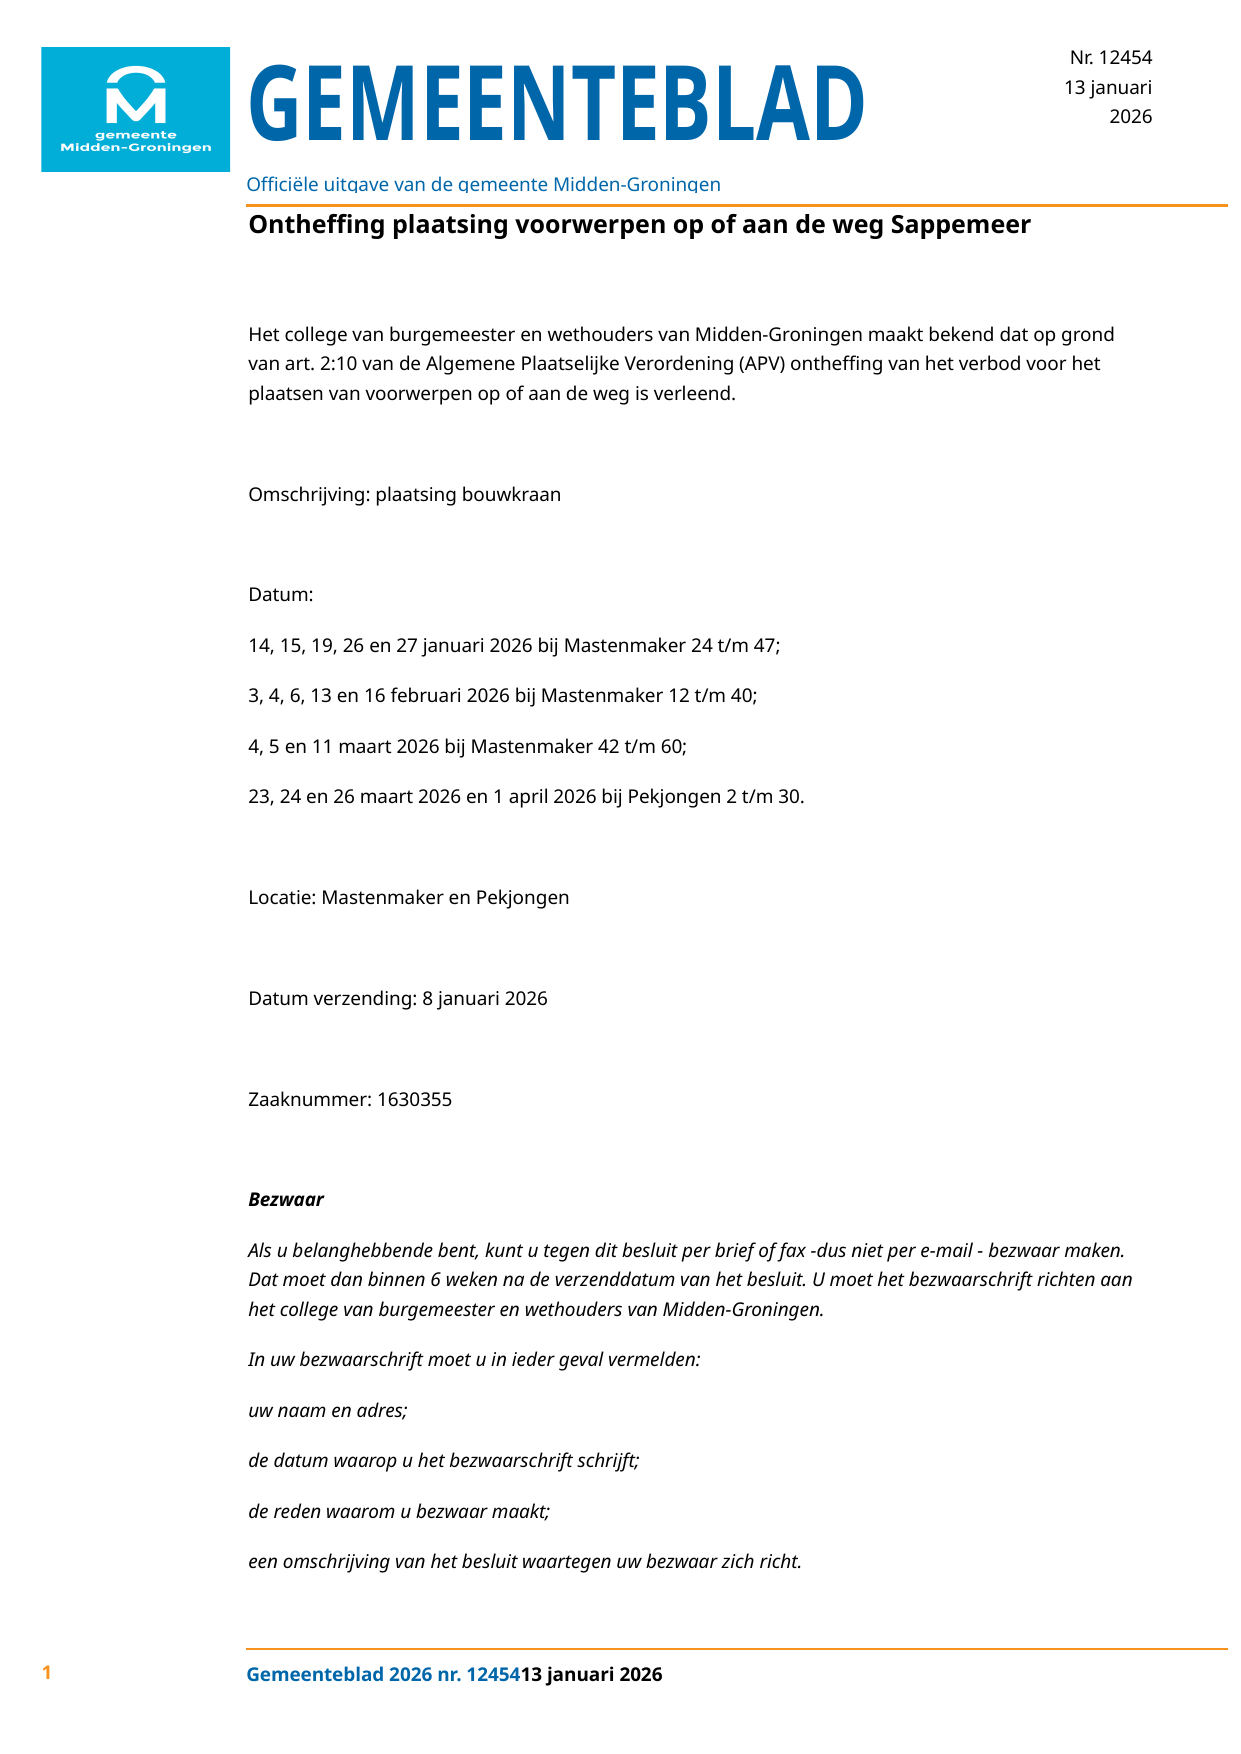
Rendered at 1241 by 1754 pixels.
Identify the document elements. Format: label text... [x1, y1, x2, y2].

picture [108, 66, 164, 82]
text In uw bezwaarschrift moet u in ieder geval vermelden: [248, 1347, 1152, 1372]
text 4, 5 en 11 maart 2026 bij Mastenmaker 42 t/m 60; [248, 733, 1152, 758]
text 23, 24 en 26 maart 2026 en 1 april 2026 bij Pekjongen 2 t/m 30. [248, 783, 1152, 809]
text de datum waarop u het bezwaarschrift schrijft; [248, 1447, 1152, 1473]
text Omschrijving: plaatsing bouwkraan [248, 481, 1152, 506]
text Datum verzending: 8 januari 2026 [248, 985, 1152, 1011]
text 14, 15, 19, 26 en 27 januari 2026 bij Mastenmaker 24 t/m 47; [248, 632, 1152, 658]
text Ontheffing plaatsing voorwerpen op of aan de weg Sappemeer [248, 207, 1152, 241]
text Het college van burgemeester en wethouders van Midden-Groningen maakt bekend dat op grond van art. 2:10 van de Algemene Plaatselijke Verordening (APV) ontheffing van het verbod voor het plaatsen van voorwerpen op of aan de weg is verleend. [248, 321, 1152, 406]
text de reden waarom u bezwaar maakt; [248, 1498, 1152, 1523]
text Als u belanghebbende bent, kunt u tegen dit besluit per brief of fax -dus niet per e-mail - bezwaar maken. Dat moet dan binnen 6 weken na de verzenddatum van het besluit. U moet het bezwaarschrift richten aan het college van burgemeester en wethouders van Midden-Groningen. [248, 1237, 1152, 1322]
text Locatie: Mastenmaker en Pekjongen [248, 884, 1152, 910]
text een omschrijving van het besluit waartegen uw bezwaar zich richt. [248, 1548, 1152, 1574]
text 3, 4, 6, 13 en 16 februari 2026 bij Mastenmaker 12 t/m 40; [248, 682, 1152, 708]
picture [107, 89, 165, 122]
picture [184, 146, 190, 153]
text Zaaknummer: 1630355 [248, 1086, 1152, 1111]
text Datum: [248, 582, 1152, 607]
text Bezwaar [248, 1187, 1152, 1212]
text uw naam en adres; [248, 1397, 1152, 1423]
